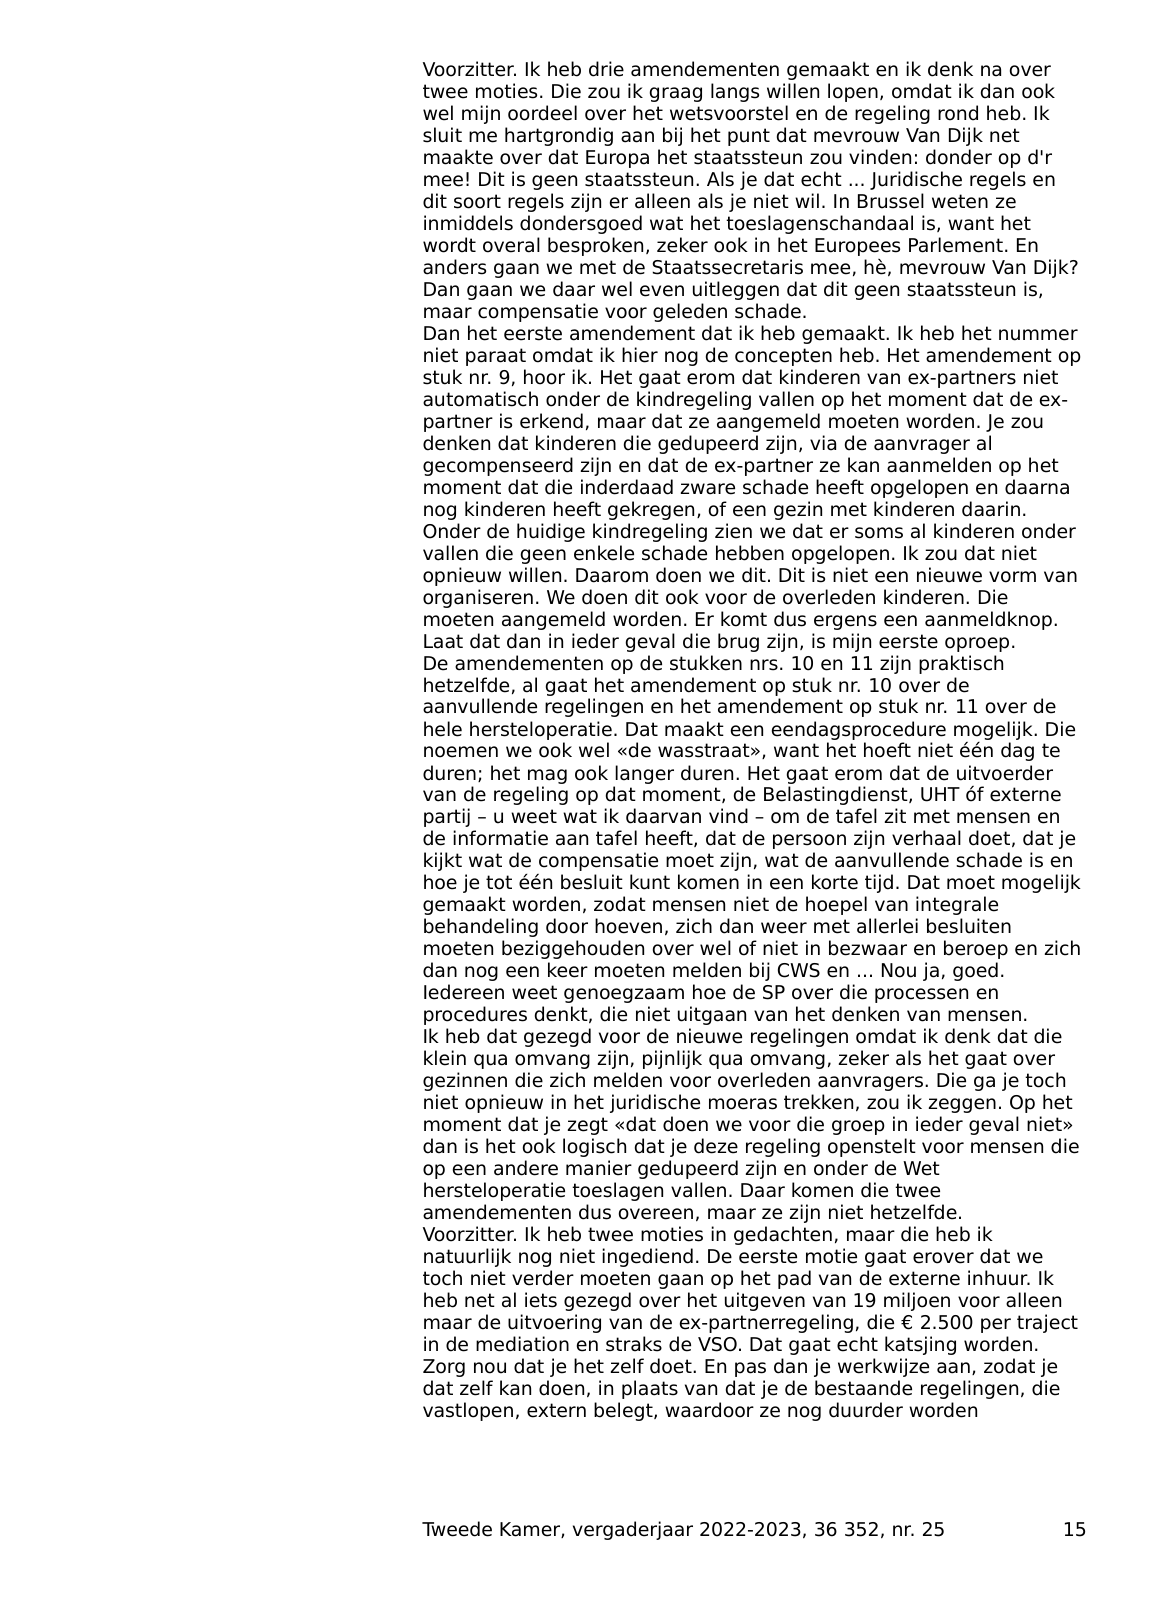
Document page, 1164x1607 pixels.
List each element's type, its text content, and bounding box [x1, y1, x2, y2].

text Ik heb dat gezegd voor de nieuwe regelingen omdat ik denk dat die klein qua omvang zijn, pijnlijk qua omvang, zeker als het gaat over gezinnen die zich melden voor overleden aanvragers. Die ga je toch niet opnieuw in het juridische moeras trekken, zou ik zeggen. Op het moment dat je zegt «dat doen we voor die groep in ieder geval niet» dan is het ook logisch dat je deze regeling openstelt voor mensen die op een andere manier gedupeerd zijn en onder de Wet hersteloperatie toeslagen vallen. Daar komen die twee amendementen dus overeen, maar ze zijn niet hetzelfde. [422, 1026, 1087, 1224]
text Voorzitter. Ik heb drie amendementen gemaakt en ik denk na over twee moties. Die zou ik graag langs willen lopen, omdat ik dan ook wel mijn oordeel over het wetsvoorstel en de regeling rond heb. Ik sluit me hartgrondig aan bij het punt dat mevrouw Van Dijk net maakte over dat Europa het staatssteun zou vinden: donder op d'r mee! Dit is geen staatssteun. Als je dat echt ... Juridische regels en dit soort regels zijn er alleen als je niet wil. In Brussel weten ze inmiddels dondersgoed wat het toeslagenschandaal is, want het wordt overal besproken, zeker ook in het Europees Parlement. En anders gaan we met de Staatssecretaris mee, hè, mevrouw Van Dijk? Dan gaan we daar wel even uitleggen dat dit geen staatssteun is, maar compensatie voor geleden schade. [422, 59, 1087, 323]
text Voorzitter. Ik heb twee moties in gedachten, maar die heb ik natuurlijk nog niet ingediend. De eerste motie gaat erover dat we toch niet verder moeten gaan op het pad van de externe inhuur. Ik heb net al iets gezegd over het uitgeven van 19 miljoen voor alleen maar de uitvoering van de ex-partnerregeling, die € 2.500 per traject in de mediation en straks de VSO. Dat gaat echt katsjing worden. Zorg nou dat je het zelf doet. En pas dan je werkwijze aan, zodat je dat zelf kan doen, in plaats van dat je de bestaande regelingen, die vastlopen, extern belegt, waardoor ze nog duurder worden [422, 1224, 1087, 1422]
text De amendementen op de stukken nrs. 10 en 11 zijn praktisch hetzelfde, al gaat het amendement op stuk nr. 10 over de aanvullende regelingen en het amendement op stuk nr. 11 over de hele hersteloperatie. Dat maakt een eendagsprocedure mogelijk. Die noemen we ook wel «de wasstraat», want het hoeft niet één dag te duren; het mag ook langer duren. Het gaat erom dat de uitvoerder van de regeling op dat moment, de Belastingdienst, UHT óf externe partij – u weet wat ik daarvan vind – om de tafel zit met mensen en de informatie aan tafel heeft, dat de persoon zijn verhaal doet, dat je kijkt wat de compensatie moet zijn, wat de aanvullende schade is en hoe je tot één besluit kunt komen in een korte tijd. Dat moet mogelijk gemaakt worden, zodat mensen niet de hoepel van integrale behandeling door hoeven, zich dan weer met allerlei besluiten moeten beziggehouden over wel of niet in bezwaar en beroep en zich dan nog een keer moeten melden bij CWS en ... Nou ja, goed. Iedereen weet genoegzaam hoe de SP over die processen en procedures denkt, die niet uitgaan van het denken van mensen. [422, 652, 1087, 1026]
text Dan het eerste amendement dat ik heb gemaakt. Ik heb het nummer niet paraat omdat ik hier nog de concepten heb. Het amendement op stuk nr. 9, hoor ik. Het gaat erom dat kinderen van ex-partners niet automatisch onder de kindregeling vallen op het moment dat de ex-partner is erkend, maar dat ze aangemeld moeten worden. Je zou denken dat kinderen die gedupeerd zijn, via de aanvrager al gecompenseerd zijn en dat de ex-partner ze kan aanmelden op het moment dat die inderdaad zware schade heeft opgelopen en daarna nog kinderen heeft gekregen, of een gezin met kinderen daarin. Onder de huidige kindregeling zien we dat er soms al kinderen onder vallen die geen enkele schade hebben opgelopen. Ik zou dat niet opnieuw willen. Daarom doen we dit. Dit is niet een nieuwe vorm van organiseren. We doen dit ook voor de overleden kinderen. Die moeten aangemeld worden. Er komt dus ergens een aanmeldknop. Laat dat dan in ieder geval die brug zijn, is mijn eerste oproep. [422, 323, 1087, 652]
